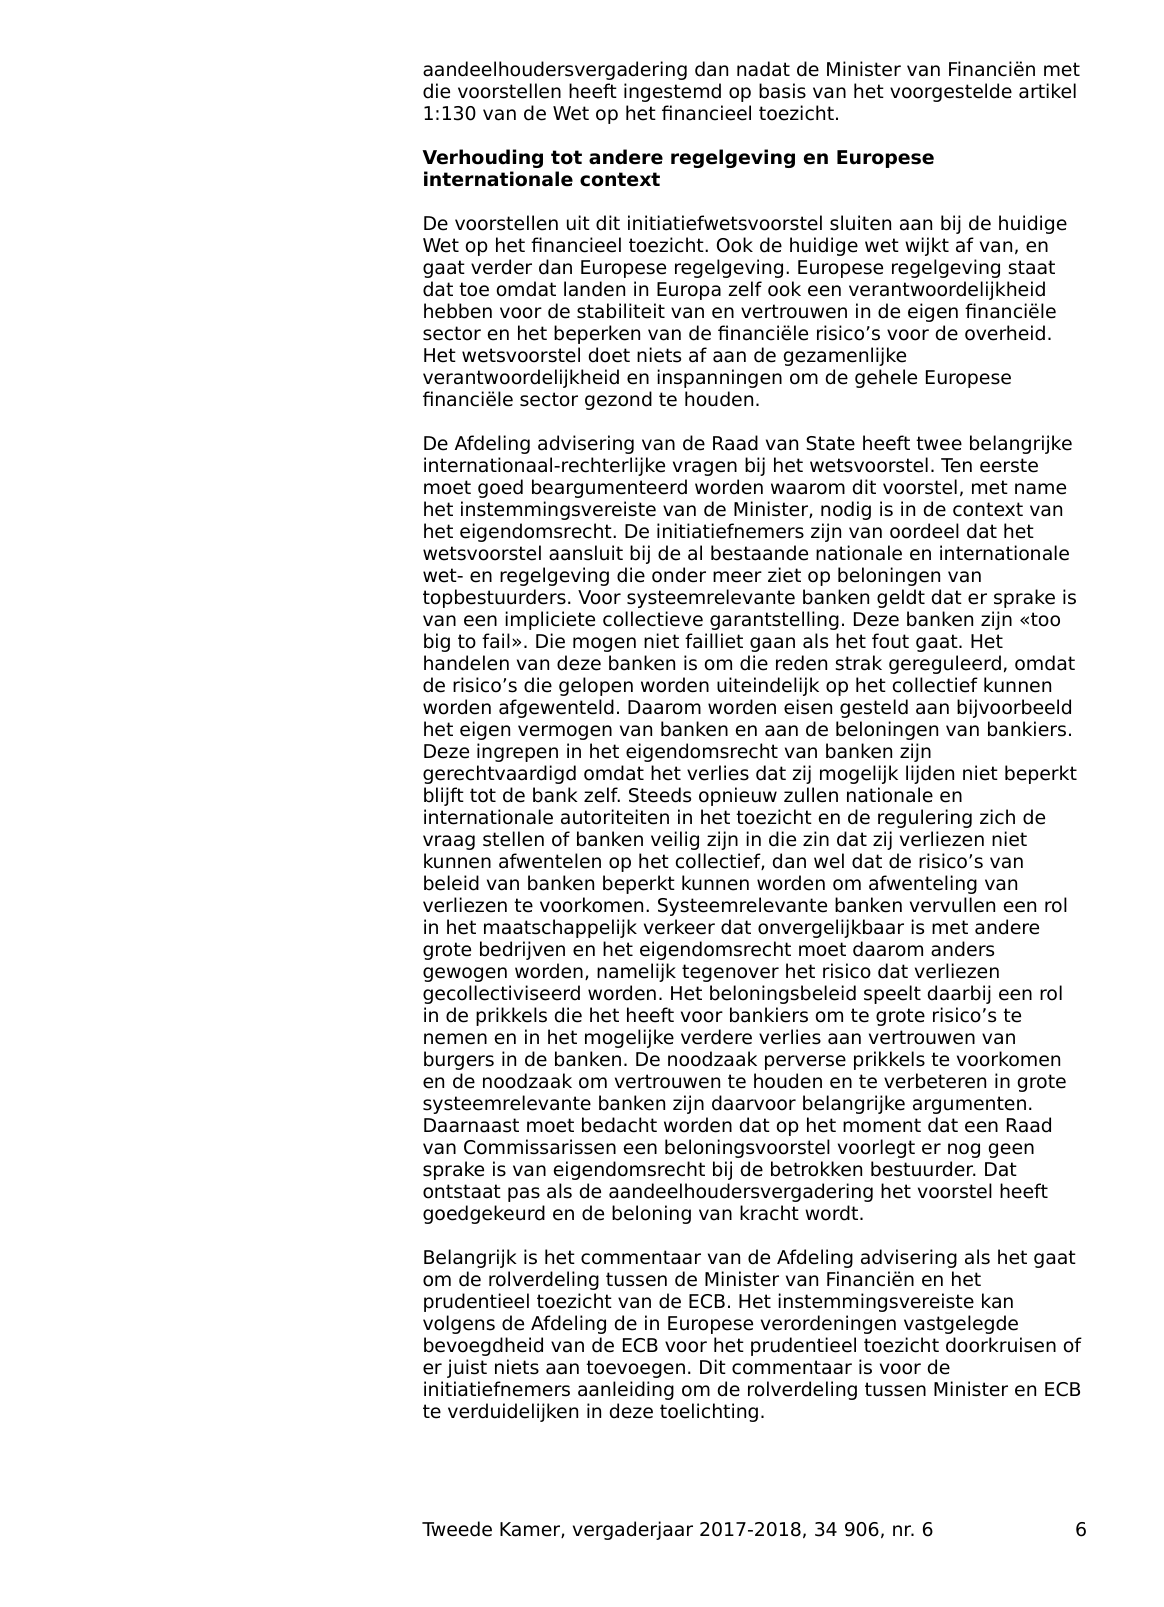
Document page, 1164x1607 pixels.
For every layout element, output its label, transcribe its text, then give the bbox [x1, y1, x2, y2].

text Belangrijk is het commentaar van de Afdeling advisering als het gaat om de rolverdeling tussen de Minister van Financiën en het prudentieel toezicht van de ECB. Het instemmingsvereiste kan volgens de Afdeling de in Europese verordeningen vastgelegde bevoegdheid van de ECB voor het prudentieel toezicht doorkruisen of er juist niets aan toevoegen. Dit commentaar is voor de initiatiefnemers aanleiding om de rolverdeling tussen Minister en ECB te verduidelijken in deze toelichting. [422, 1247, 1087, 1423]
subtitle Verhouding tot andere regelgeving en Europese internationale context [422, 147, 1087, 191]
text De Afdeling advisering van de Raad van State heeft twee belangrijke internationaal-rechterlijke vragen bij het wetsvoorstel. Ten eerste moet goed beargumenteerd worden waarom dit voorstel, met name het instemmingsvereiste van de Minister, nodig is in de context van het eigendomsrecht. De initiatiefnemers zijn van oordeel dat het wetsvoorstel aansluit bij de al bestaande nationale en internationale wet- en regelgeving die onder meer ziet op beloningen van topbestuurders. Voor systeemrelevante banken geldt dat er sprake is van een impliciete collectieve garantstelling. Deze banken zijn «too big to fail». Die mogen niet failliet gaan als het fout gaat. Het handelen van deze banken is om die reden strak gereguleerd, omdat de risico’s die gelopen worden uiteindelijk op het collectief kunnen worden afgewenteld. Daarom worden eisen gesteld aan bijvoorbeeld het eigen vermogen van banken en aan de beloningen van bankiers. Deze ingrepen in het eigendomsrecht van banken zijn gerechtvaardigd omdat het verlies dat zij mogelijk lijden niet beperkt blijft tot de bank zelf. Steeds opnieuw zullen nationale en internationale autoriteiten in het toezicht en de regulering zich de vraag stellen of banken veilig zijn in die zin dat zij verliezen niet kunnen afwentelen op het collectief, dan wel dat de risico’s van beleid van banken beperkt kunnen worden om afwenteling van verliezen te voorkomen. Systeemrelevante banken vervullen een rol in het maatschappelijk verkeer dat onvergelijkbaar is met andere grote bedrijven en het eigendomsrecht moet daarom anders gewogen worden, namelijk tegenover het risico dat verliezen gecollectiviseerd worden. Het beloningsbeleid speelt daarbij een rol in de prikkels die het heeft voor bankiers om te grote risico’s te nemen en in het mogelijke verdere verlies aan vertrouwen van burgers in de banken. De noodzaak perverse prikkels te voorkomen en de noodzaak om vertrouwen te houden en te verbeteren in grote systeemrelevante banken zijn daarvoor belangrijke argumenten. Daarnaast moet bedacht worden dat op het moment dat een Raad van Commissarissen een beloningsvoorstel voorlegt er nog geen sprake is van eigendomsrecht bij de betrokken bestuurder. Dat ontstaat pas als de aandeelhoudersvergadering het voorstel heeft goedgekeurd en de beloning van kracht wordt. [422, 433, 1087, 1224]
text De voorstellen uit dit initiatiefwetsvoorstel sluiten aan bij de huidige Wet op het financieel toezicht. Ook de huidige wet wijkt af van, en gaat verder dan Europese regelgeving. Europese regelgeving staat dat toe omdat landen in Europa zelf ook een verantwoordelijkheid hebben voor de stabiliteit van en vertrouwen in de eigen financiële sector en het beperken van de financiële risico’s voor de overheid. Het wetsvoorstel doet niets af aan de gezamenlijke verantwoordelijkheid en inspanningen om de gehele Europese financiële sector gezond te houden. [422, 213, 1087, 411]
text aandeelhoudersvergadering dan nadat de Minister van Financiën met die voorstellen heeft ingestemd op basis van het voorgestelde artikel 1:130 van de Wet op het financieel toezicht. [422, 59, 1087, 125]
